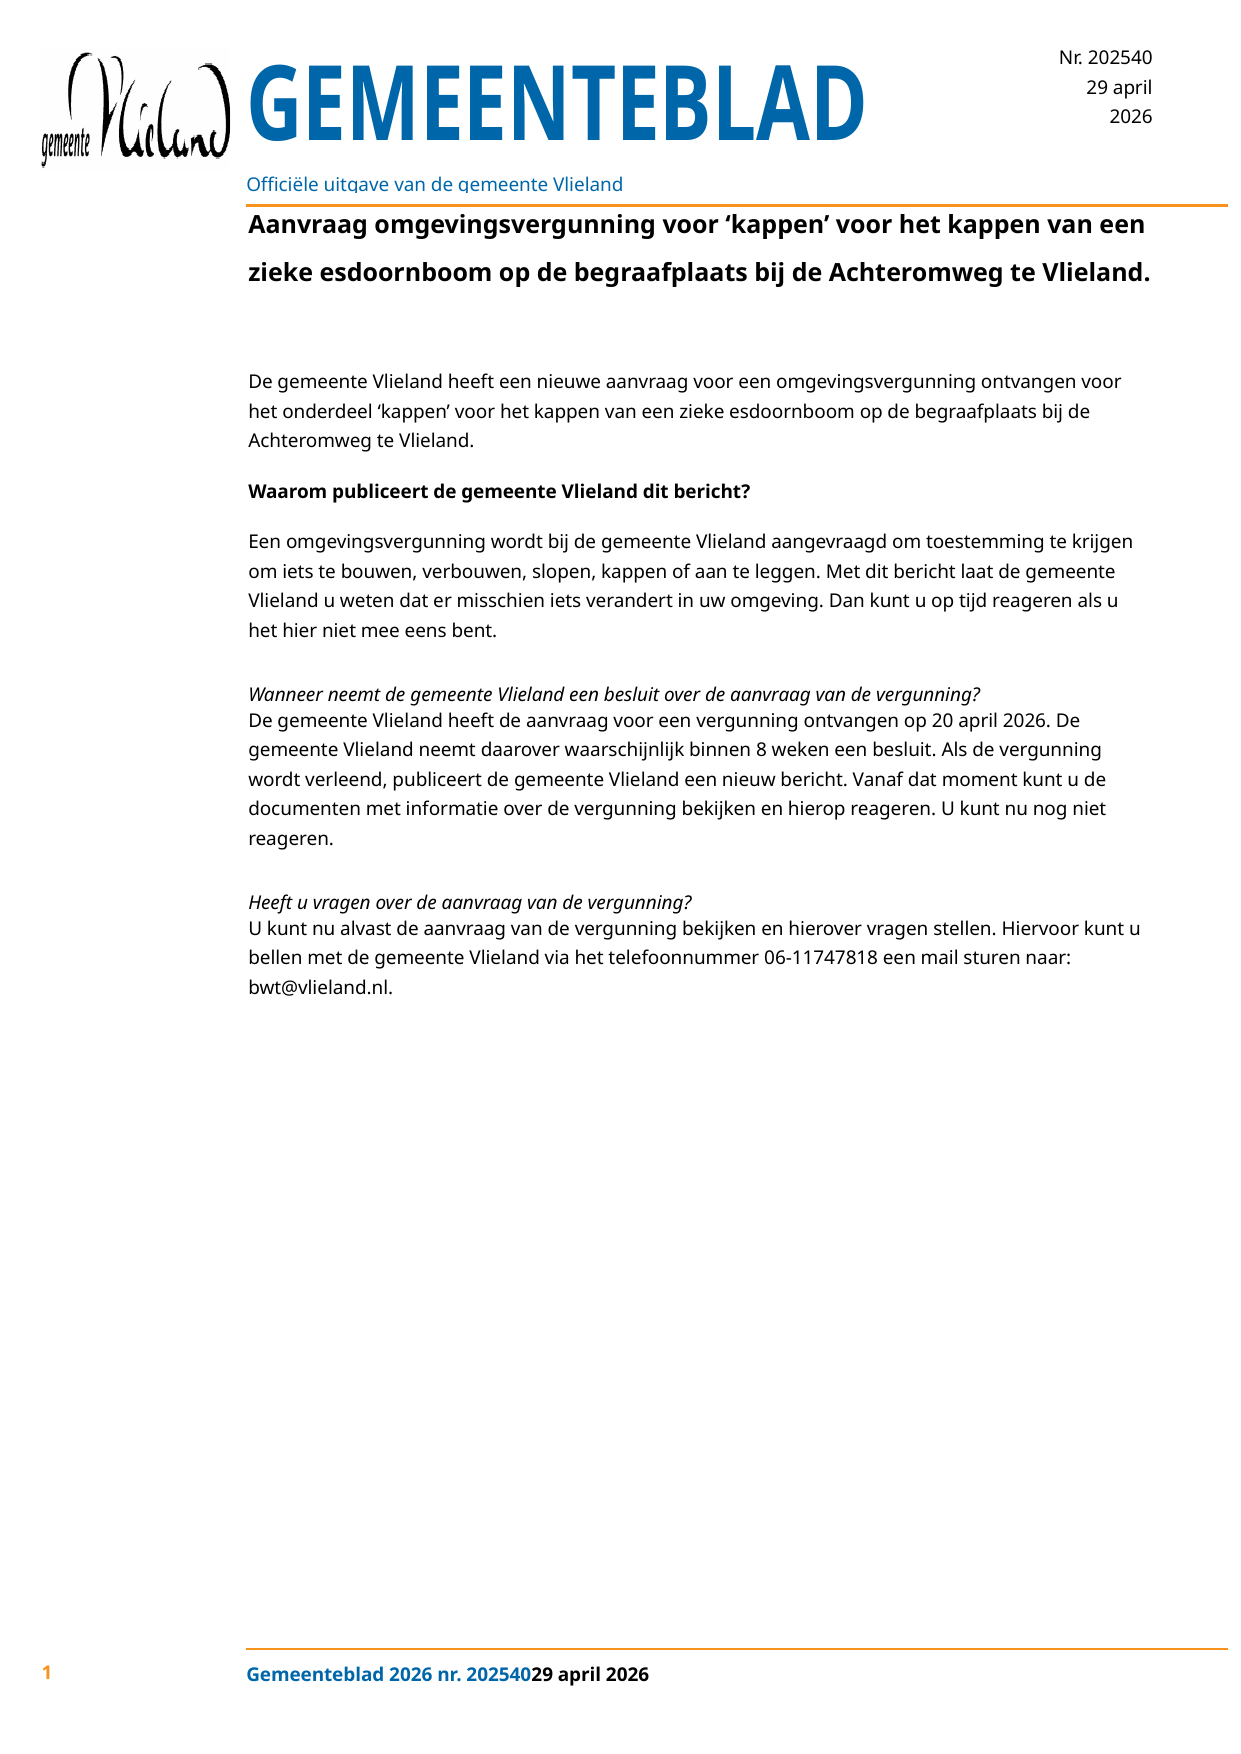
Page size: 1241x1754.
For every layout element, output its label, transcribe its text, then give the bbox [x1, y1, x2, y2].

text U kunt nu alvast de aanvraag van de vergunning bekijken en hierover vragen stellen. Hiervoor kunt u bellen met de gemeente Vlieland via het telefoonnummer 06-11747818 een mail sturen naar: bwt@vlieland.nl. [248, 915, 1152, 1000]
picture [41, 47, 231, 172]
text Een omgevingsvergunning wordt bij de gemeente Vlieland aangevraagd om toestemming te krijgen om iets te bouwen, verbouwen, slopen, kappen of aan te leggen. Met dit bericht laat de gemeente Vlieland u weten dat er misschien iets verandert in uw omgeving. Dan kunt u op tijd reageren als u het hier niet mee eens bent. [248, 528, 1152, 643]
text De gemeente Vlieland heeft een nieuwe aanvraag voor een omgevingsvergunning ontvangen voor het onderdeel ‘kappen’ voor het kappen van een zieke esdoornboom op de begraafplaats bij de Achteromweg te Vlieland. [248, 368, 1152, 453]
text Aanvraag omgevingsvergunning voor ‘kappen’ voor het kappen van een zieke esdoornboom op de begraafplaats bij de Achteromweg te Vlieland. [248, 207, 1152, 288]
text De gemeente Vlieland heeft de aanvraag voor een vergunning ontvangen op 20 april 2026. De gemeente Vlieland neemt daarover waarschijnlijk binnen 8 weken een besluit. Als de vergunning wordt verleend, publiceert de gemeente Vlieland een nieuw bericht. Vanaf dat moment kunt u de documenten met informatie over de vergunning bekijken en hierop reageren. U kunt nu nog niet reageren. [248, 707, 1152, 851]
text Wanneer neemt de gemeente Vlieland een besluit over de aanvraag van de vergunning? [248, 681, 1152, 707]
text Heeft u vragen over de aanvraag van de vergunning? [248, 889, 1152, 915]
text Waarom publiceert de gemeente Vlieland dit bericht? [248, 478, 1152, 504]
